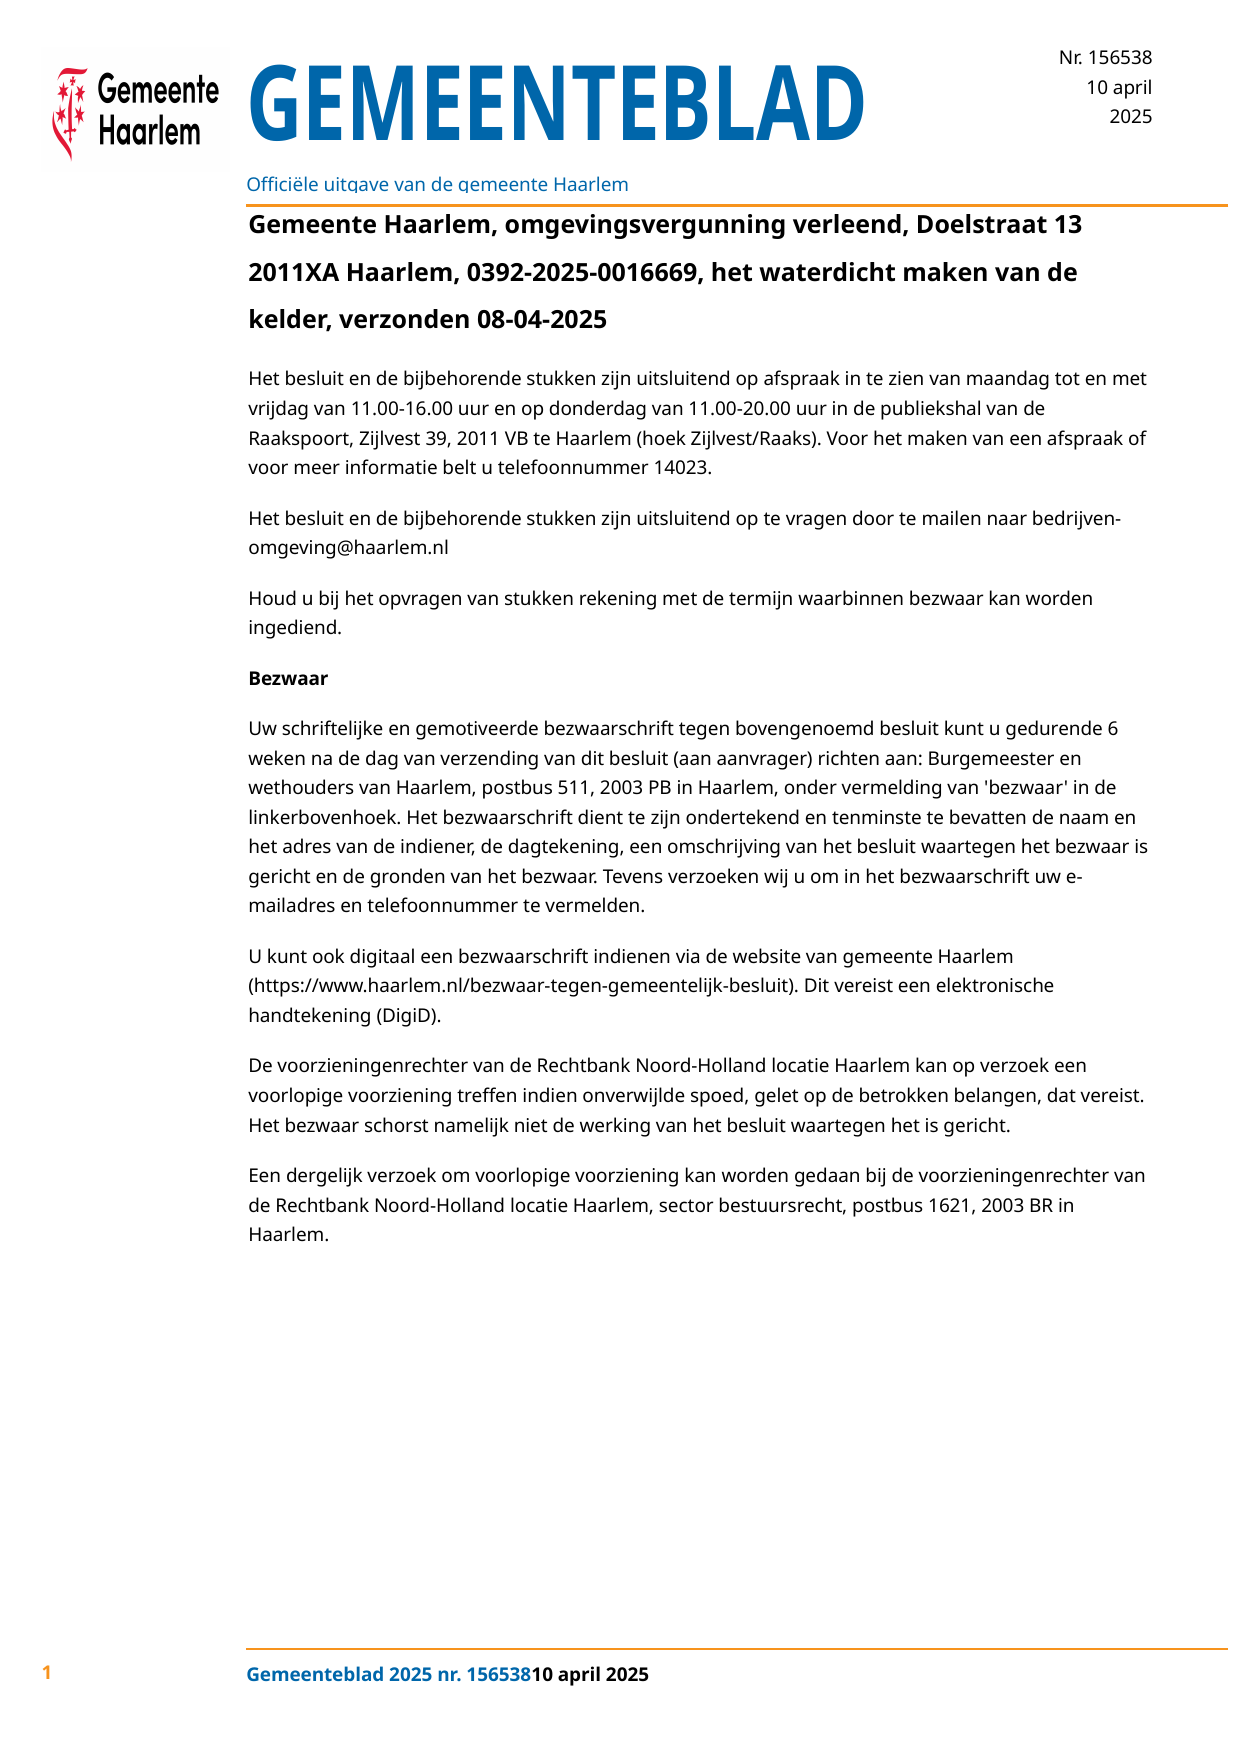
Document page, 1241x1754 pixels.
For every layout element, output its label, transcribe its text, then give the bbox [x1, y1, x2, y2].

text Bezwaar [248, 665, 1152, 690]
picture [41, 47, 231, 172]
text Het besluit en de bijbehorende stukken zijn uitsluitend op afspraak in te zien van maandag tot en met vrijdag van 11.00-16.00 uur en op donderdag van 11.00-20.00 uur in de publiekshal van de Raakspoort, Zijlvest 39, 2011 VB te Haarlem (hoek Zijlvest/Raaks). Voor het maken van een afspraak of voor meer informatie belt u telefoonnummer 14023. [248, 366, 1152, 480]
text Gemeente Haarlem, omgevingsvergunning verleend, Doelstraat 13 2011XA Haarlem, 0392-2025-0016669, het waterdicht maken van de kelder, verzonden 08-04-2025 [248, 207, 1152, 336]
text Uw schriftelijke en gemotiveerde bezwaarschrift tegen bovengenoemd besluit kunt u gedurende 6 weken na de dag van verzending van dit besluit (aan aanvrager) richten aan: Burgemeester en wethouders van Haarlem, postbus 511, 2003 PB in Haarlem, onder vermelding van 'bezwaar' in de linkerbovenhoek. Het bezwaarschrift dient te zijn ondertekend en tenminste te bevatten de naam en het adres van de indiener, de dagtekening, een omschrijving van het besluit waartegen het bezwaar is gericht en de gronden van het bezwaar. Tevens verzoeken wij u om in het bezwaarschrift uw e-mailadres en telefoonnummer te vermelden. [248, 715, 1152, 918]
text Een dergelijk verzoek om voorlopige voorziening kan worden gedaan bij de voorzieningenrechter van de Rechtbank Noord-Holland locatie Haarlem, sector bestuursrecht, postbus 1621, 2003 BR in Haarlem. [248, 1162, 1152, 1247]
text De voorzieningenrechter van de Rechtbank Noord-Holland locatie Haarlem kan op verzoek een voorlopige voorziening treffen indien onverwijlde spoed, gelet op de betrokken belangen, dat vereist. Het bezwaar schorst namelijk niet de werking van het besluit waartegen het is gericht. [248, 1053, 1152, 1137]
text Het besluit en de bijbehorende stukken zijn uitsluitend op te vragen door te mailen naar bedrijven-omgeving@haarlem.nl [248, 505, 1152, 560]
text U kunt ook digitaal een bezwaarschrift indienen via de website van gemeente Haarlem (https://www.haarlem.nl/bezwaar-tegen-gemeentelijk-besluit). Dit vereist een elektronische handtekening (DigiD). [248, 943, 1152, 1028]
text Houd u bij het opvragen van stukken rekening met de termijn waarbinnen bezwaar kan worden ingediend. [248, 585, 1152, 640]
